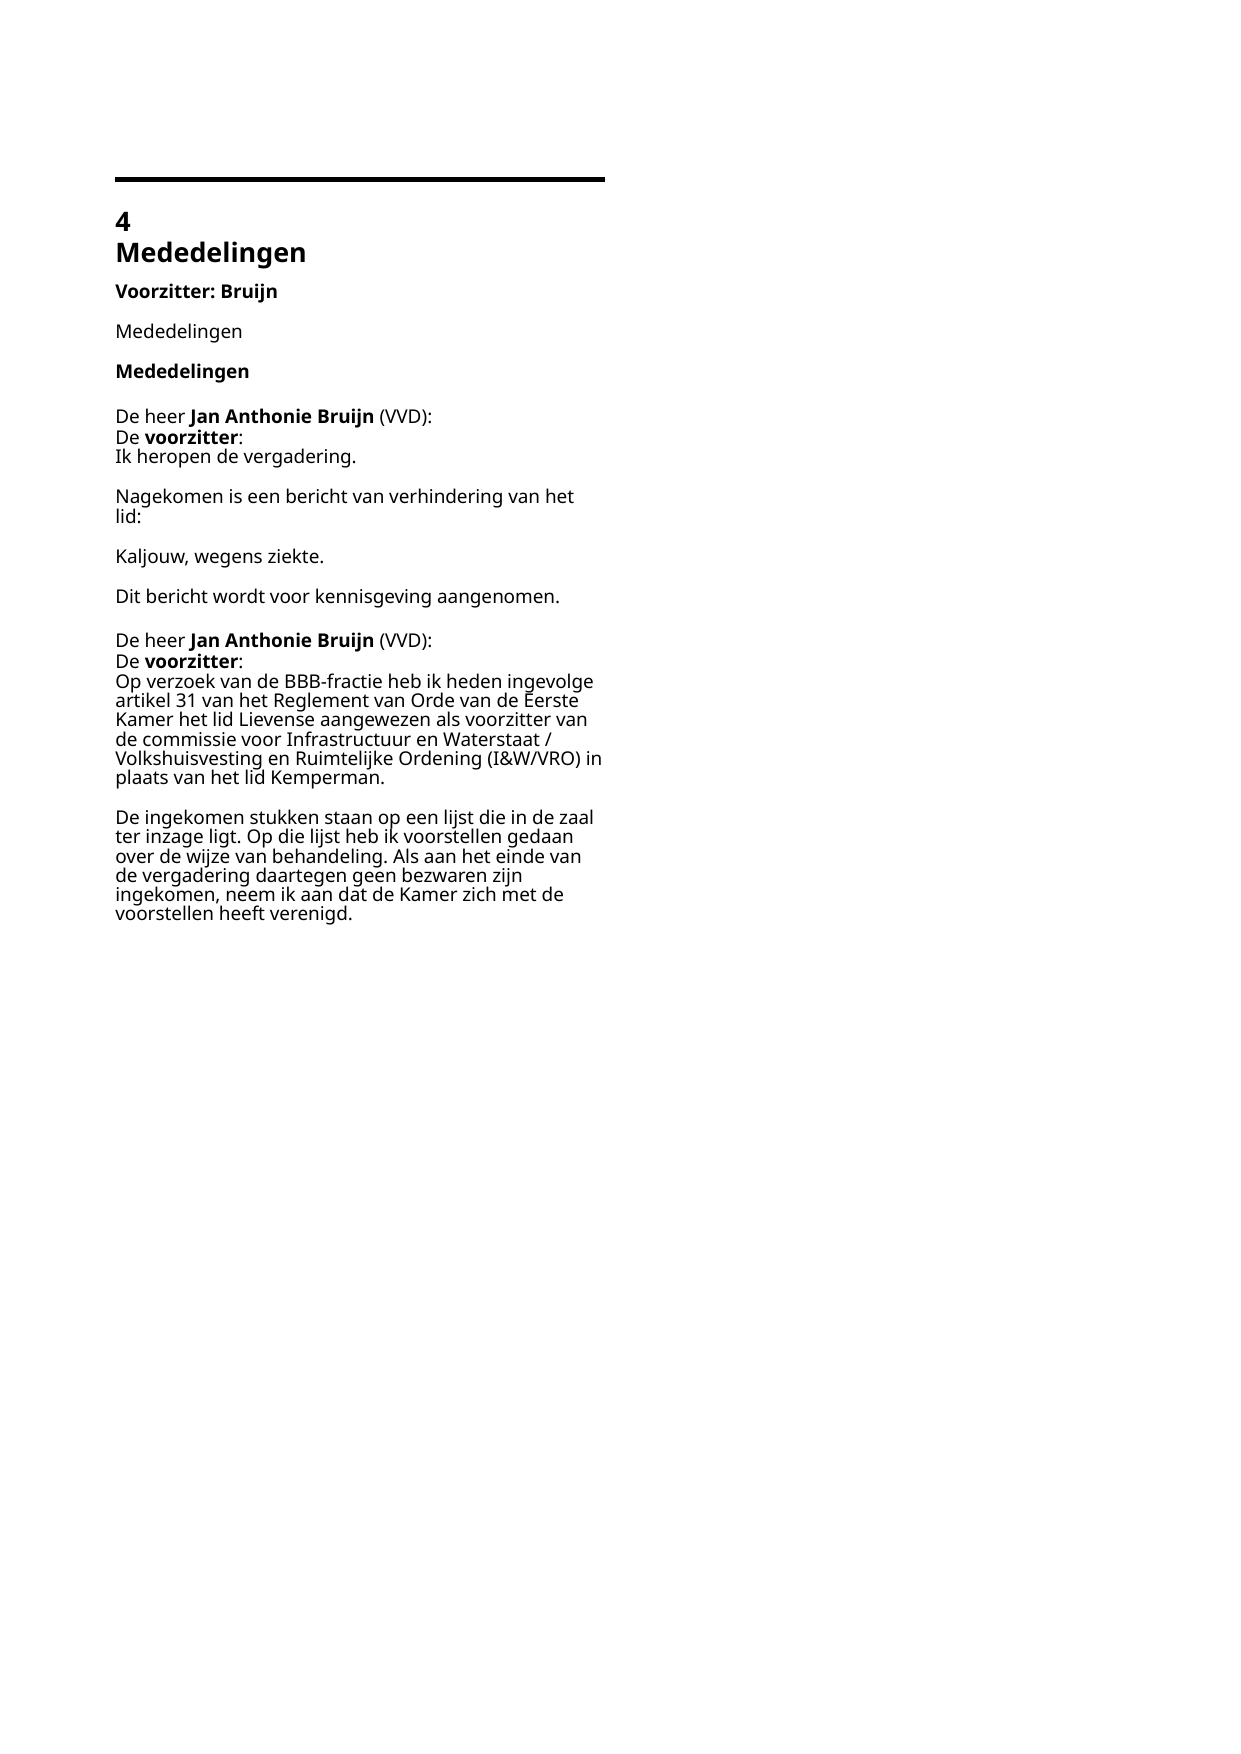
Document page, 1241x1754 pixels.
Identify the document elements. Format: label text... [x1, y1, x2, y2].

text Kaljouw, wegens ziekte. [115, 548, 605, 567]
text De voorzitter: [115, 653, 605, 673]
text De ingekomen stukken staan op een lijst die in de zaal ter inzage ligt. Op die lijst heb ik voorstellen gedaan over de wijze van behandeling. Als aan het einde van de vergadering daartegen geen bezwaren zijn ingekomen, neem ik aan dat de Kamer zich met de voorstellen heeft verenigd. [115, 809, 605, 925]
text Nagekomen is een bericht van verhindering van het lid: [115, 488, 605, 527]
text Dit bericht wordt voor kennisgeving aangenomen. [115, 588, 605, 607]
text Mededelingen [115, 323, 605, 342]
text Mededelingen [115, 363, 605, 382]
text Op verzoek van de BBB-fractie heb ik heden ingevolge artikel 31 van het Reglement van Orde van de Eerste Kamer het lid Lievense aangewezen als voorzitter van de commissie voor Infrastructuur en Waterstaat / Volkshuisvesting en Ruimtelijke Ordening (I&W/VRO) in plaats van het lid Kemperman. [115, 673, 605, 788]
text 4 [115, 203, 605, 239]
text Voorzitter: Bruijn [115, 283, 605, 302]
text De heer Jan Anthonie Bruijn (VVD): [115, 403, 605, 429]
text Mededelingen [115, 239, 605, 283]
text Ik heropen de vergadering. [115, 448, 605, 467]
text De voorzitter: [115, 429, 605, 448]
text De heer Jan Anthonie Bruijn (VVD): [115, 628, 605, 653]
